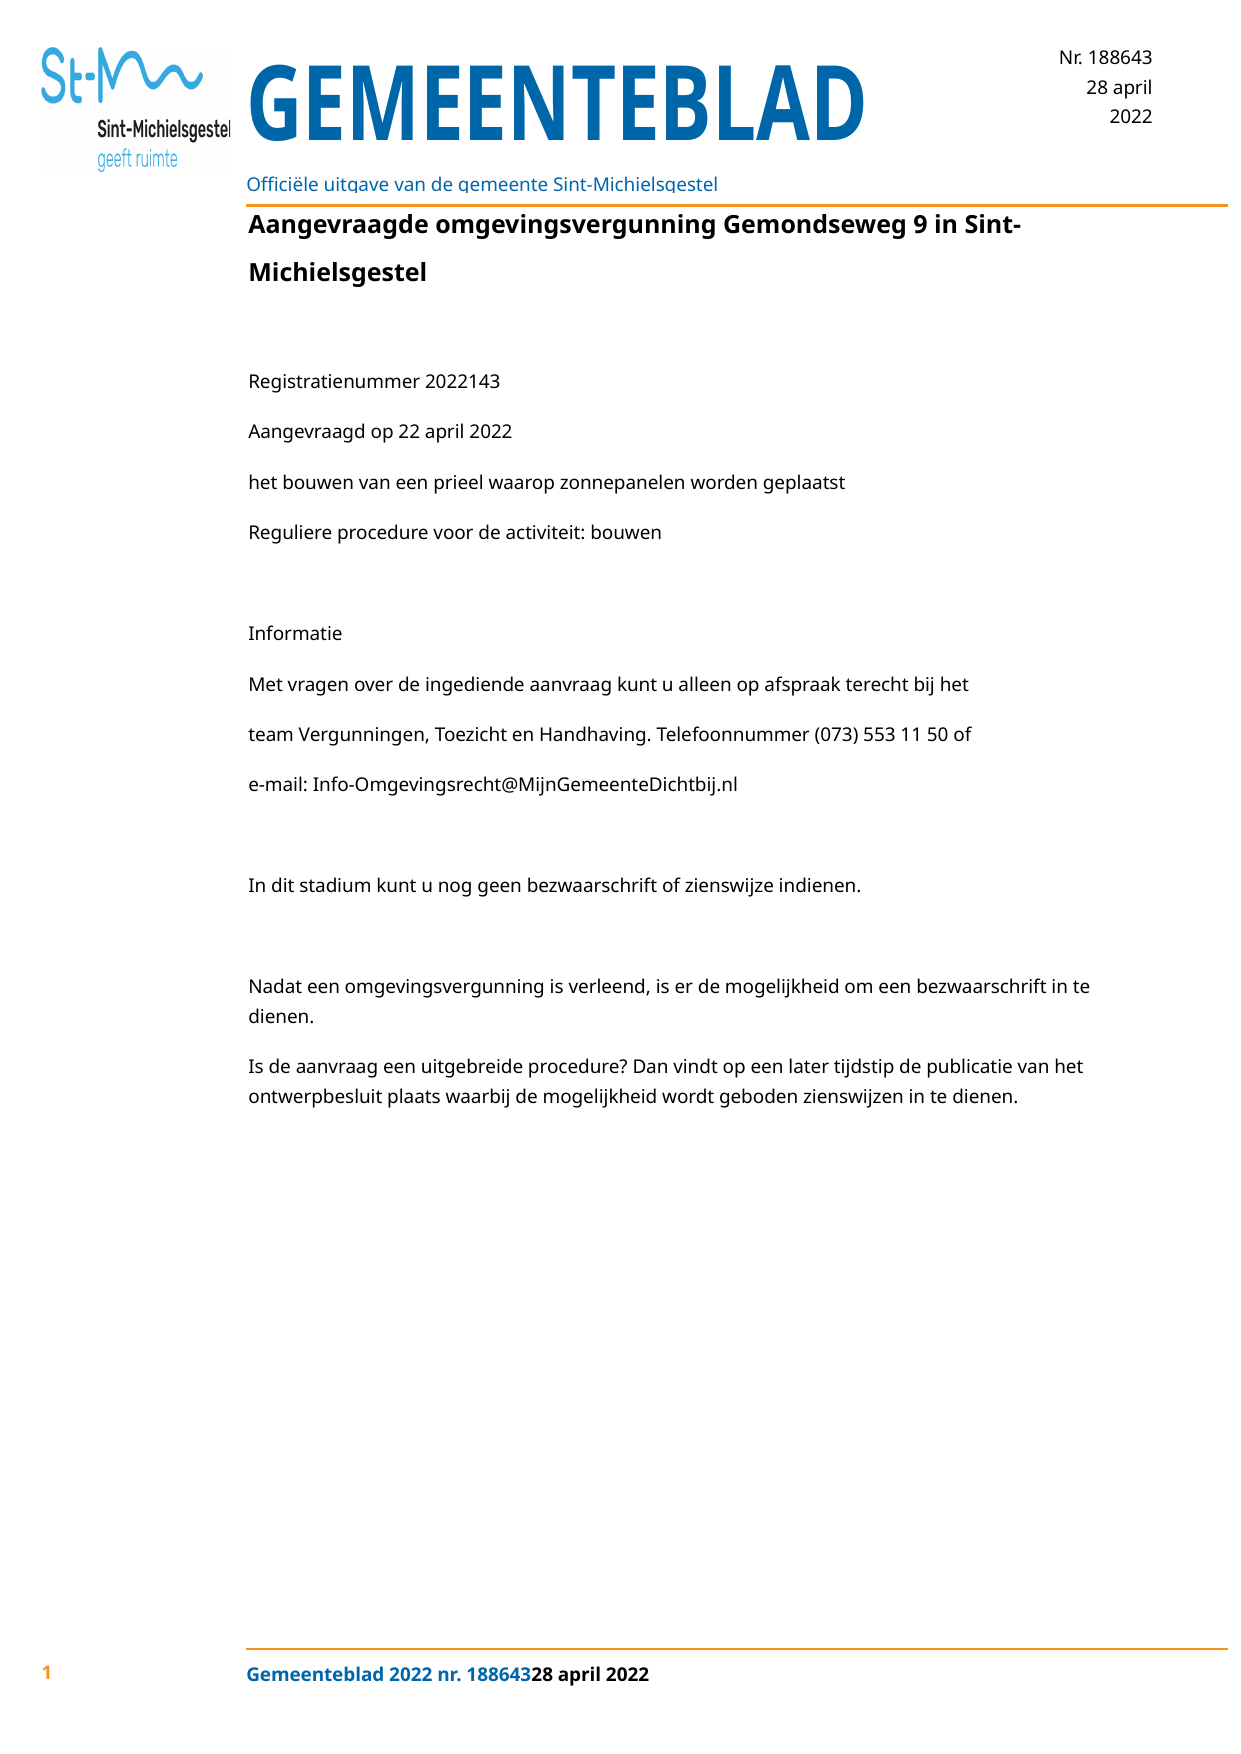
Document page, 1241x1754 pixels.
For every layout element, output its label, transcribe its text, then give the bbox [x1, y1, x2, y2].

text Informatie [248, 620, 1152, 646]
text In dit stadium kunt u nog geen bezwaarschrift of zienswijze indienen. [248, 872, 1152, 898]
text Registratienummer 2022143 [248, 368, 1152, 394]
text Aangevraagd op 22 april 2022 [248, 419, 1152, 444]
text Met vragen over de ingediende aanvraag kunt u alleen op afspraak terecht bij het [248, 671, 1152, 697]
picture [41, 47, 231, 172]
text Aangevraagde omgevingsvergunning Gemondseweg 9 in Sint-Michielsgestel [248, 207, 1152, 288]
text team Vergunningen, Toezicht en Handhaving. Telefoonnummer (073) 553 11 50 of [248, 721, 1152, 747]
text het bouwen van een prieel waarop zonnepanelen worden geplaatst [248, 469, 1152, 495]
text Reguliere procedure voor de activiteit: bouwen [248, 519, 1152, 545]
text Is de aanvraag een uitgebreide procedure? Dan vindt op een later tijdstip de publicatie van het ontwerpbesluit plaats waarbij de mogelijkheid wordt geboden zienswijzen in te dienen. [248, 1053, 1152, 1109]
text e-mail: Info-Omgevingsrecht@MijnGemeenteDichtbij.nl [248, 772, 1152, 797]
text Nadat een omgevingsvergunning is verleend, is er de mogelijkheid om een bezwaarschrift in te dienen. [248, 973, 1152, 1029]
